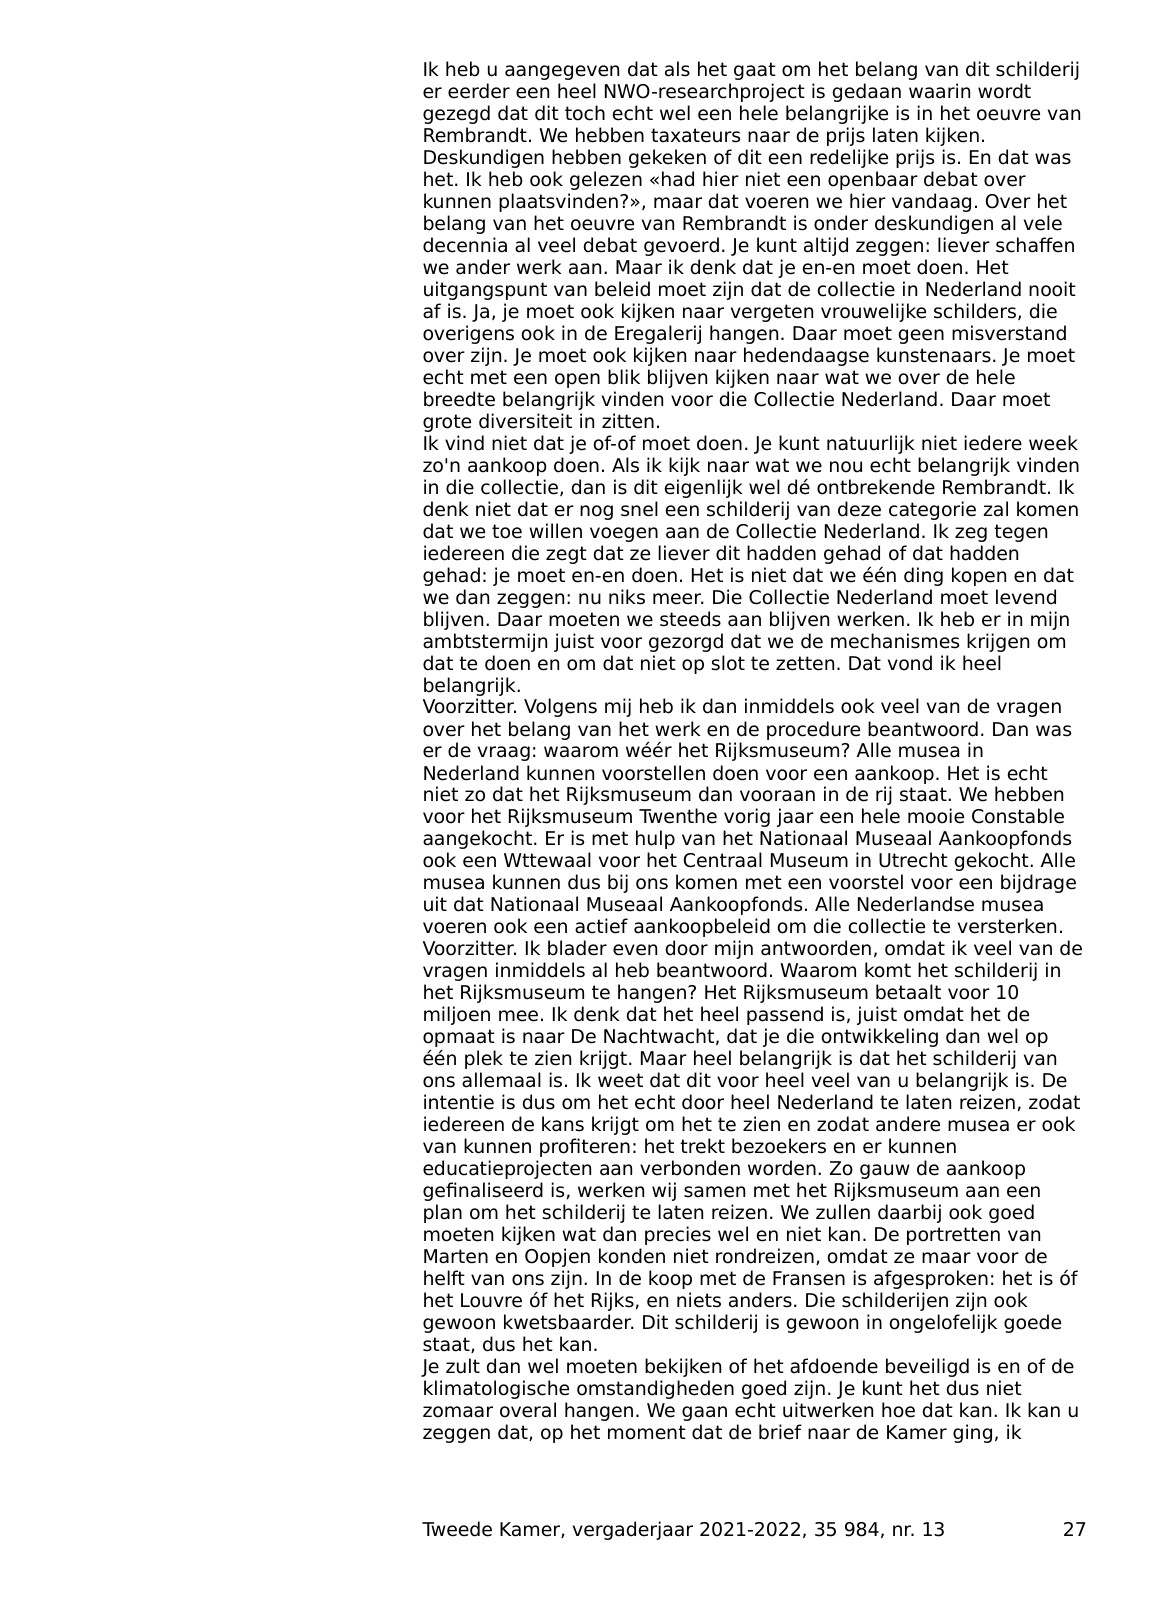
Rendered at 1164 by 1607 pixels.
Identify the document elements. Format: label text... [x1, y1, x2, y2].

text Voorzitter. Volgens mij heb ik dan inmiddels ook veel van de vragen over het belang van het werk en de procedure beantwoord. Dan was er de vraag: waarom wéér het Rijksmuseum? Alle musea in Nederland kunnen voorstellen doen voor een aankoop. Het is echt niet zo dat het Rijksmuseum dan vooraan in de rij staat. We hebben voor het Rijksmuseum Twenthe vorig jaar een hele mooie Constable aangekocht. Er is met hulp van het Nationaal Museaal Aankoopfonds ook een Wttewaal voor het Centraal Museum in Utrecht gekocht. Alle musea kunnen dus bij ons komen met een voorstel voor een bijdrage uit dat Nationaal Museaal Aankoopfonds. Alle Nederlandse musea voeren ook een actief aankoopbeleid om die collectie te versterken. [422, 696, 1087, 938]
text Ik heb u aangegeven dat als het gaat om het belang van dit schilderij er eerder een heel NWO-researchproject is gedaan waarin wordt gezegd dat dit toch echt wel een hele belangrijke is in het oeuvre van Rembrandt. We hebben taxateurs naar de prijs laten kijken. Deskundigen hebben gekeken of dit een redelijke prijs is. En dat was het. Ik heb ook gelezen «had hier niet een openbaar debat over kunnen plaatsvinden?», maar dat voeren we hier vandaag. Over het belang van het oeuvre van Rembrandt is onder deskundigen al vele decennia al veel debat gevoerd. Je kunt altijd zeggen: liever schaffen we ander werk aan. Maar ik denk dat je en-en moet doen. Het uitgangspunt van beleid moet zijn dat de collectie in Nederland nooit af is. Ja, je moet ook kijken naar vergeten vrouwelijke schilders, die overigens ook in de Eregalerij hangen. Daar moet geen misverstand over zijn. Je moet ook kijken naar hedendaagse kunstenaars. Je moet echt met een open blik blijven kijken naar wat we over de hele breedte belangrijk vinden voor die Collectie Nederland. Daar moet grote diversiteit in zitten. [422, 59, 1087, 433]
text Ik vind niet dat je of-of moet doen. Je kunt natuurlijk niet iedere week zo'n aankoop doen. Als ik kijk naar wat we nou echt belangrijk vinden in die collectie, dan is dit eigenlijk wel dé ontbrekende Rembrandt. Ik denk niet dat er nog snel een schilderij van deze categorie zal komen dat we toe willen voegen aan de Collectie Nederland. Ik zeg tegen iedereen die zegt dat ze liever dit hadden gehad of dat hadden gehad: je moet en-en doen. Het is niet dat we één ding kopen en dat we dan zeggen: nu niks meer. Die Collectie Nederland moet levend blijven. Daar moeten we steeds aan blijven werken. Ik heb er in mijn ambtstermijn juist voor gezorgd dat we de mechanismes krijgen om dat te doen en om dat niet op slot te zetten. Dat vond ik heel belangrijk. [422, 433, 1087, 696]
text Voorzitter. Ik blader even door mijn antwoorden, omdat ik veel van de vragen inmiddels al heb beantwoord. Waarom komt het schilderij in het Rijksmuseum te hangen? Het Rijksmuseum betaalt voor 10 miljoen mee. Ik denk dat het heel passend is, juist omdat het de opmaat is naar De Nachtwacht, dat je die ontwikkeling dan wel op één plek te zien krijgt. Maar heel belangrijk is dat het schilderij van ons allemaal is. Ik weet dat dit voor heel veel van u belangrijk is. De intentie is dus om het echt door heel Nederland te laten reizen, zodat iedereen de kans krijgt om het te zien en zodat andere musea er ook van kunnen profiteren: het trekt bezoekers en er kunnen educatieprojecten aan verbonden worden. Zo gauw de aankoop gefinaliseerd is, werken wij samen met het Rijksmuseum aan een plan om het schilderij te laten reizen. We zullen daarbij ook goed moeten kijken wat dan precies wel en niet kan. De portretten van Marten en Oopjen konden niet rondreizen, omdat ze maar voor de helft van ons zijn. In de koop met de Fransen is afgesproken: het is óf het Louvre óf het Rijks, en niets anders. Die schilderijen zijn ook gewoon kwetsbaarder. Dit schilderij is gewoon in ongelofelijk goede staat, dus het kan. [422, 938, 1087, 1356]
text Je zult dan wel moeten bekijken of het afdoende beveiligd is en of de klimatologische omstandigheden goed zijn. Je kunt het dus niet zomaar overal hangen. We gaan echt uitwerken hoe dat kan. Ik kan u zeggen dat, op het moment dat de brief naar de Kamer ging, ik [422, 1356, 1087, 1444]
